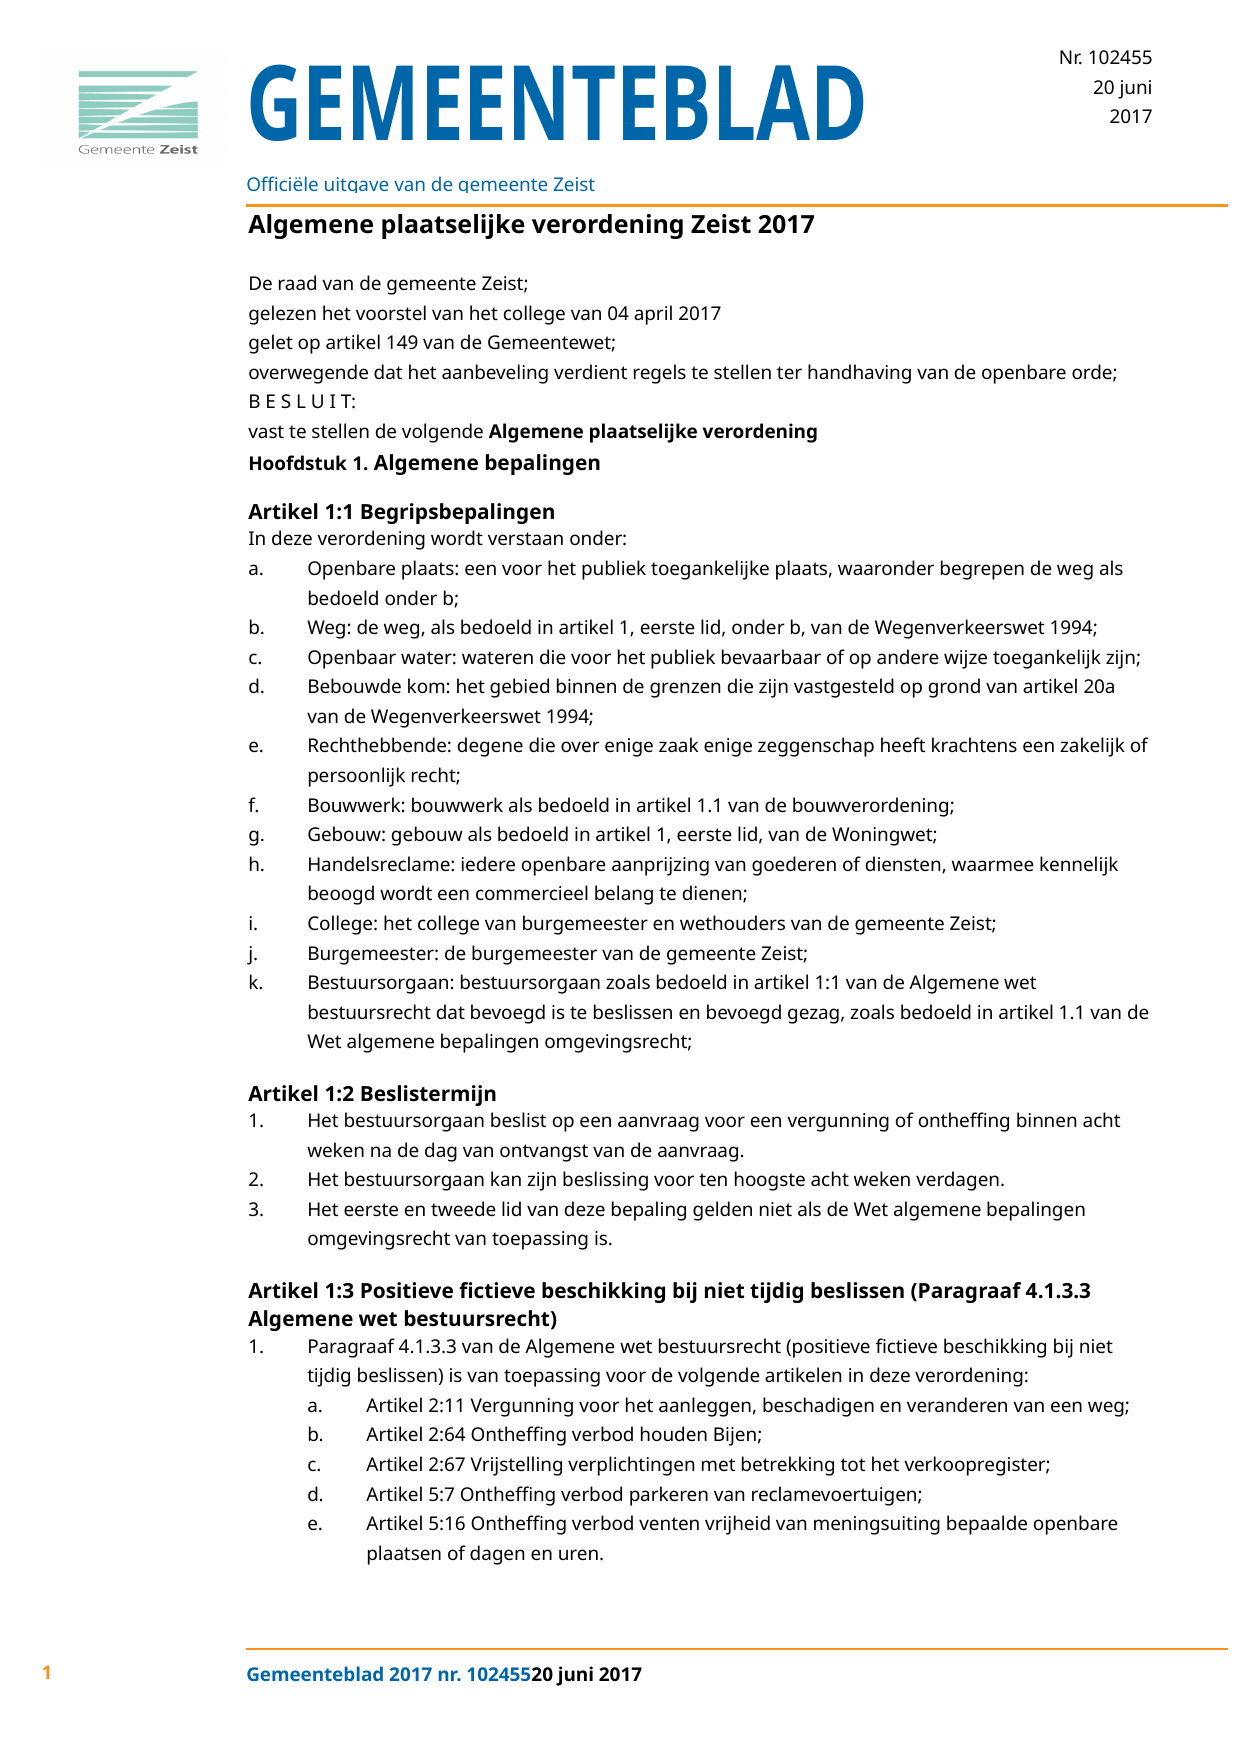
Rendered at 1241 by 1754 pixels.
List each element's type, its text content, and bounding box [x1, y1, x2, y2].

list Handelsreclame: iedere openbare aanprijzing van goederen of diensten, waarmee kennelijk beoogd wordt een commercieel belang te dienen; [248, 851, 1152, 906]
list Bebouwde kom: het gebied binnen de grenzen die zijn vastgesteld op grond van artikel 20a van de Wegenverkeerswet 1994; [248, 673, 1152, 729]
list Artikel 2:67 Vrijstelling verplichtingen met betrekking tot het verkoopregister; [307, 1451, 1152, 1477]
text gelezen het voorstel van het college van 04 april 2017 [248, 300, 1152, 326]
text gelet op artikel 149 van de Gemeentewet; [248, 329, 1152, 355]
list Artikel 2:64 Ontheffing verbod houden Bijen; [307, 1422, 1152, 1447]
list Artikel 5:16 Ontheffing verbod venten vrijheid van meningsuiting bepaalde openbare plaatsen of dagen en uren. [307, 1510, 1152, 1566]
list Het bestuursorgaan beslist op een aanvraag voor een vergunning of ontheffing binnen acht weken na de dag van ontvangst van de aanvraag. [248, 1107, 1152, 1163]
text Artikel 1:1 Begripsbepalingen [248, 497, 1152, 526]
list Rechthebbende: degene die over enige zaak enige zeggenschap heeft krachtens een zakelijk of persoonlijk recht; [248, 733, 1152, 788]
list Artikel 5:7 Ontheffing verbod parkeren van reclamevoertuigen; [307, 1481, 1152, 1507]
text Hoofdstuk 1. Algemene bepalingen [248, 448, 1152, 476]
list Gebouw: gebouw als bedoeld in artikel 1, eerste lid, van de Woningwet; [248, 821, 1152, 847]
text B E S L U I T: [248, 389, 1152, 414]
text In deze verordening wordt verstaan onder: [248, 526, 1152, 551]
text vast te stellen de volgende Algemene plaatselijke verordening [248, 418, 1152, 444]
list Bestuursorgaan: bestuursorgaan zoals bedoeld in artikel 1:1 van de Algemene wet bestuursrecht dat bevoegd is te beslissen en bevoegd gezag, zoals bedoeld in artikel 1.1 van de Wet algemene bepalingen omgevingsrecht; [248, 969, 1152, 1054]
text Artikel 1:3 Positieve fictieve beschikking bij niet tijdig beslissen (Paragraaf 4.1.3.3 Algemene wet bestuursrecht) [248, 1276, 1152, 1333]
list Weg: de weg, als bedoeld in artikel 1, eerste lid, onder b, van de Wegenverkeerswet 1994; [248, 614, 1152, 640]
picture [41, 47, 231, 172]
text Artikel 1:2 Beslistermijn [248, 1079, 1152, 1107]
text overwegende dat het aanbeveling verdient regels te stellen ter handhaving van de openbare orde; [248, 359, 1152, 385]
list Bouwwerk: bouwwerk als bedoeld in artikel 1.1 van de bouwverordening; [248, 792, 1152, 817]
list Burgemeester: de burgemeester van de gemeente Zeist; [248, 940, 1152, 965]
text Algemene plaatselijke verordening Zeist 2017 [248, 207, 1152, 241]
text De raad van de gemeente Zeist; [248, 270, 1152, 296]
list Openbare plaats: een voor het publiek toegankelijke plaats, waaronder begrepen de weg als bedoeld onder b; [248, 555, 1152, 610]
list Het bestuursorgaan kan zijn beslissing voor ten hoogste acht weken verdagen. [248, 1166, 1152, 1192]
list Artikel 2:11 Vergunning voor het aanleggen, beschadigen en veranderen van een weg; [307, 1392, 1152, 1418]
list Het eerste en tweede lid van deze bepaling gelden niet als de Wet algemene bepalingen omgevingsrecht van toepassing is. [248, 1196, 1152, 1251]
list Openbaar water: wateren die voor het publiek bevaarbaar of op andere wijze toegankelijk zijn; [248, 644, 1152, 669]
list College: het college van burgemeester en wethouders van de gemeente Zeist; [248, 910, 1152, 936]
list Paragraaf 4.1.3.3 van de Algemene wet bestuursrecht (positieve fictieve beschikking bij niet tijdig beslissen) is van toepassing voor de volgende artikelen in deze verordening: [248, 1333, 1152, 1388]
